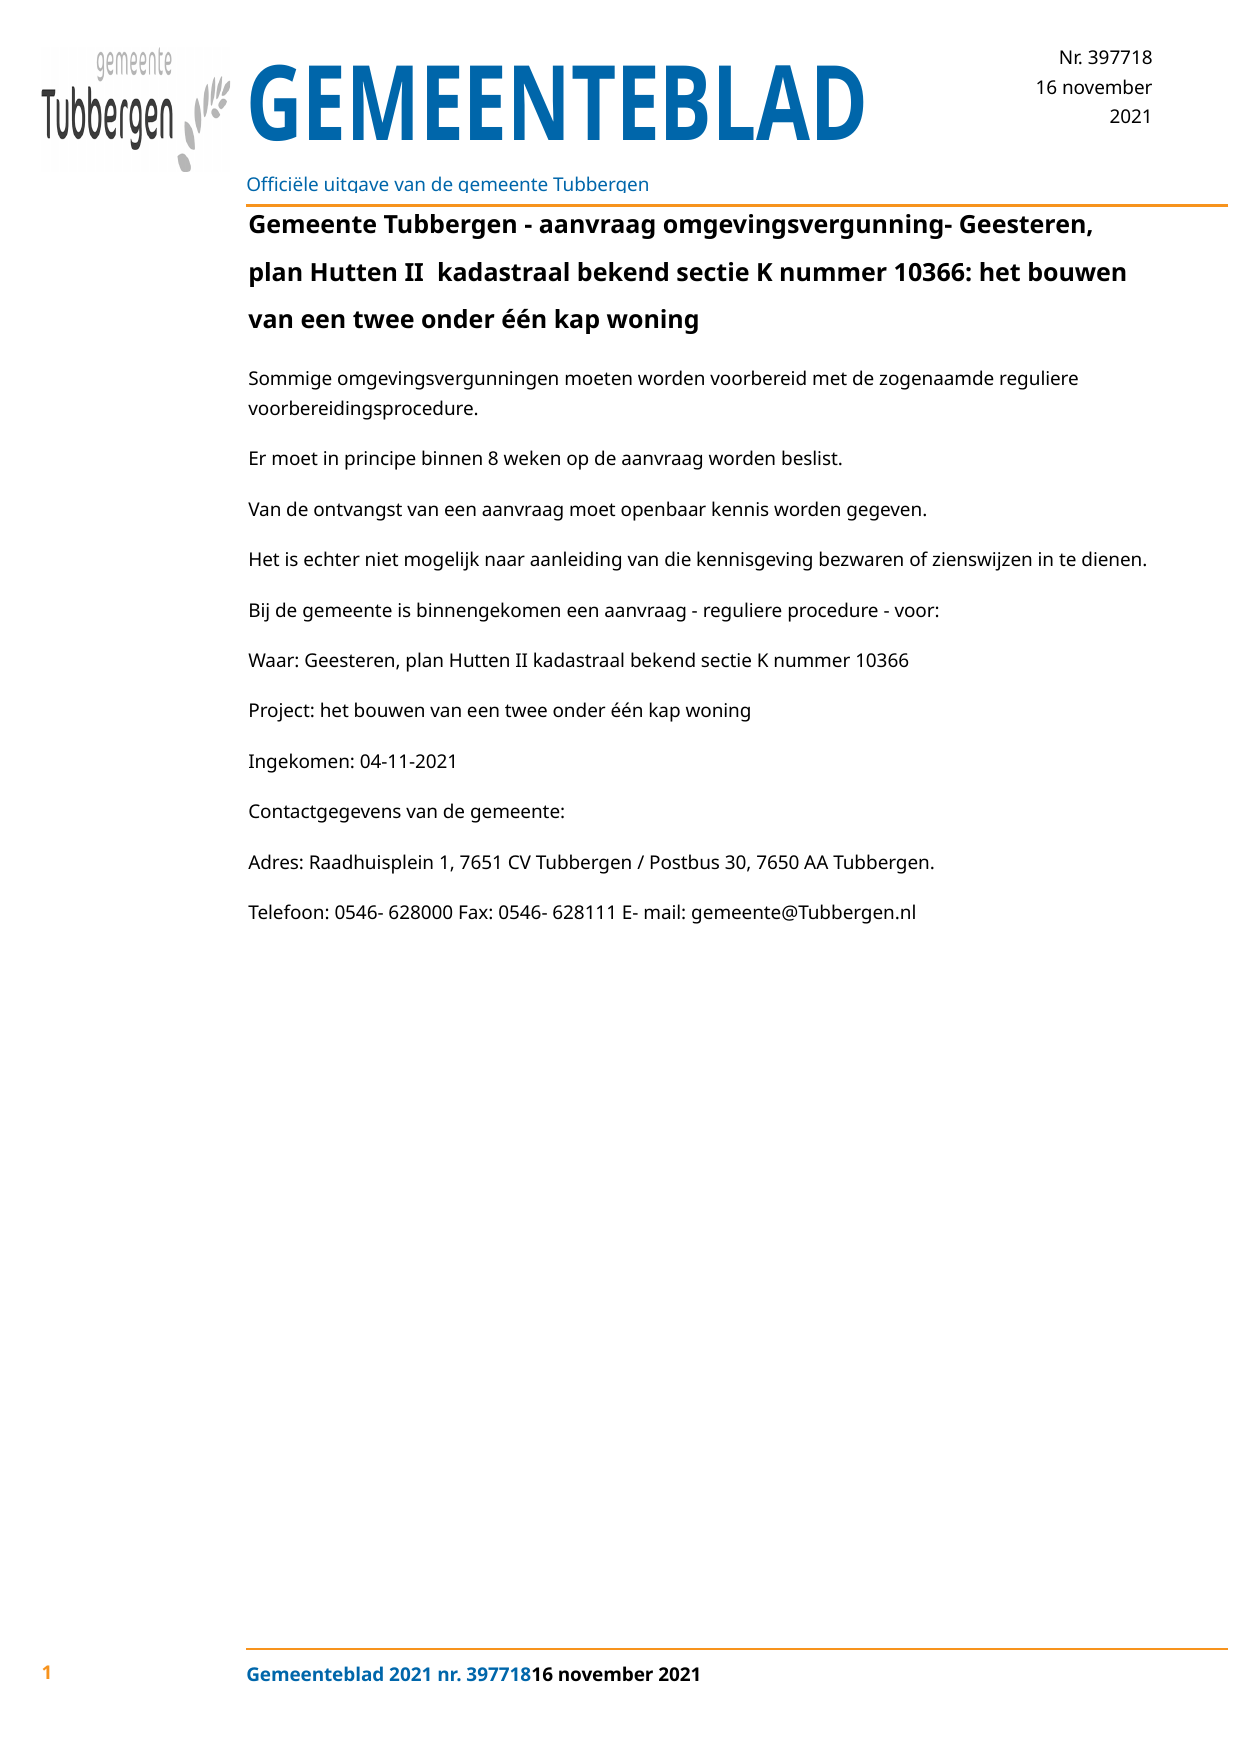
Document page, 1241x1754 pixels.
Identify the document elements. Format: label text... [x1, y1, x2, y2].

text Gemeente Tubbergen - aanvraag omgevingsvergunning- Geesteren, plan Hutten II kadastraal bekend sectie K nummer 10366: het bouwen van een twee onder één kap woning [248, 207, 1152, 336]
text Bij de gemeente is binnengekomen een aanvraag - reguliere procedure - voor: [248, 597, 1152, 622]
text Contactgegevens van de gemeente: [248, 798, 1152, 824]
text Telefoon: 0546- 628000 Fax: 0546- 628111 E- mail: gemeente@Tubbergen.nl [248, 899, 1152, 925]
text Van de ontvangst van een aanvraag moet openbaar kennis worden gegeven. [248, 496, 1152, 522]
text Adres: Raadhuisplein 1, 7651 CV Tubbergen / Postbus 30, 7650 AA Tubbergen. [248, 849, 1152, 874]
text Sommige omgevingsvergunningen moeten worden voorbereid met de zogenaamde reguliere voorbereidingsprocedure. [248, 366, 1152, 421]
text Waar: Geesteren, plan Hutten II kadastraal bekend sectie K nummer 10366 [248, 647, 1152, 673]
text Er moet in principe binnen 8 weken op de aanvraag worden beslist. [248, 446, 1152, 471]
text Project: het bouwen van een twee onder één kap woning [248, 698, 1152, 723]
picture [41, 47, 231, 172]
text Het is echter niet mogelijk naar aanleiding van die kennisgeving bezwaren of zienswijzen in te dienen. [248, 546, 1152, 572]
text Ingekomen: 04-11-2021 [248, 748, 1152, 774]
